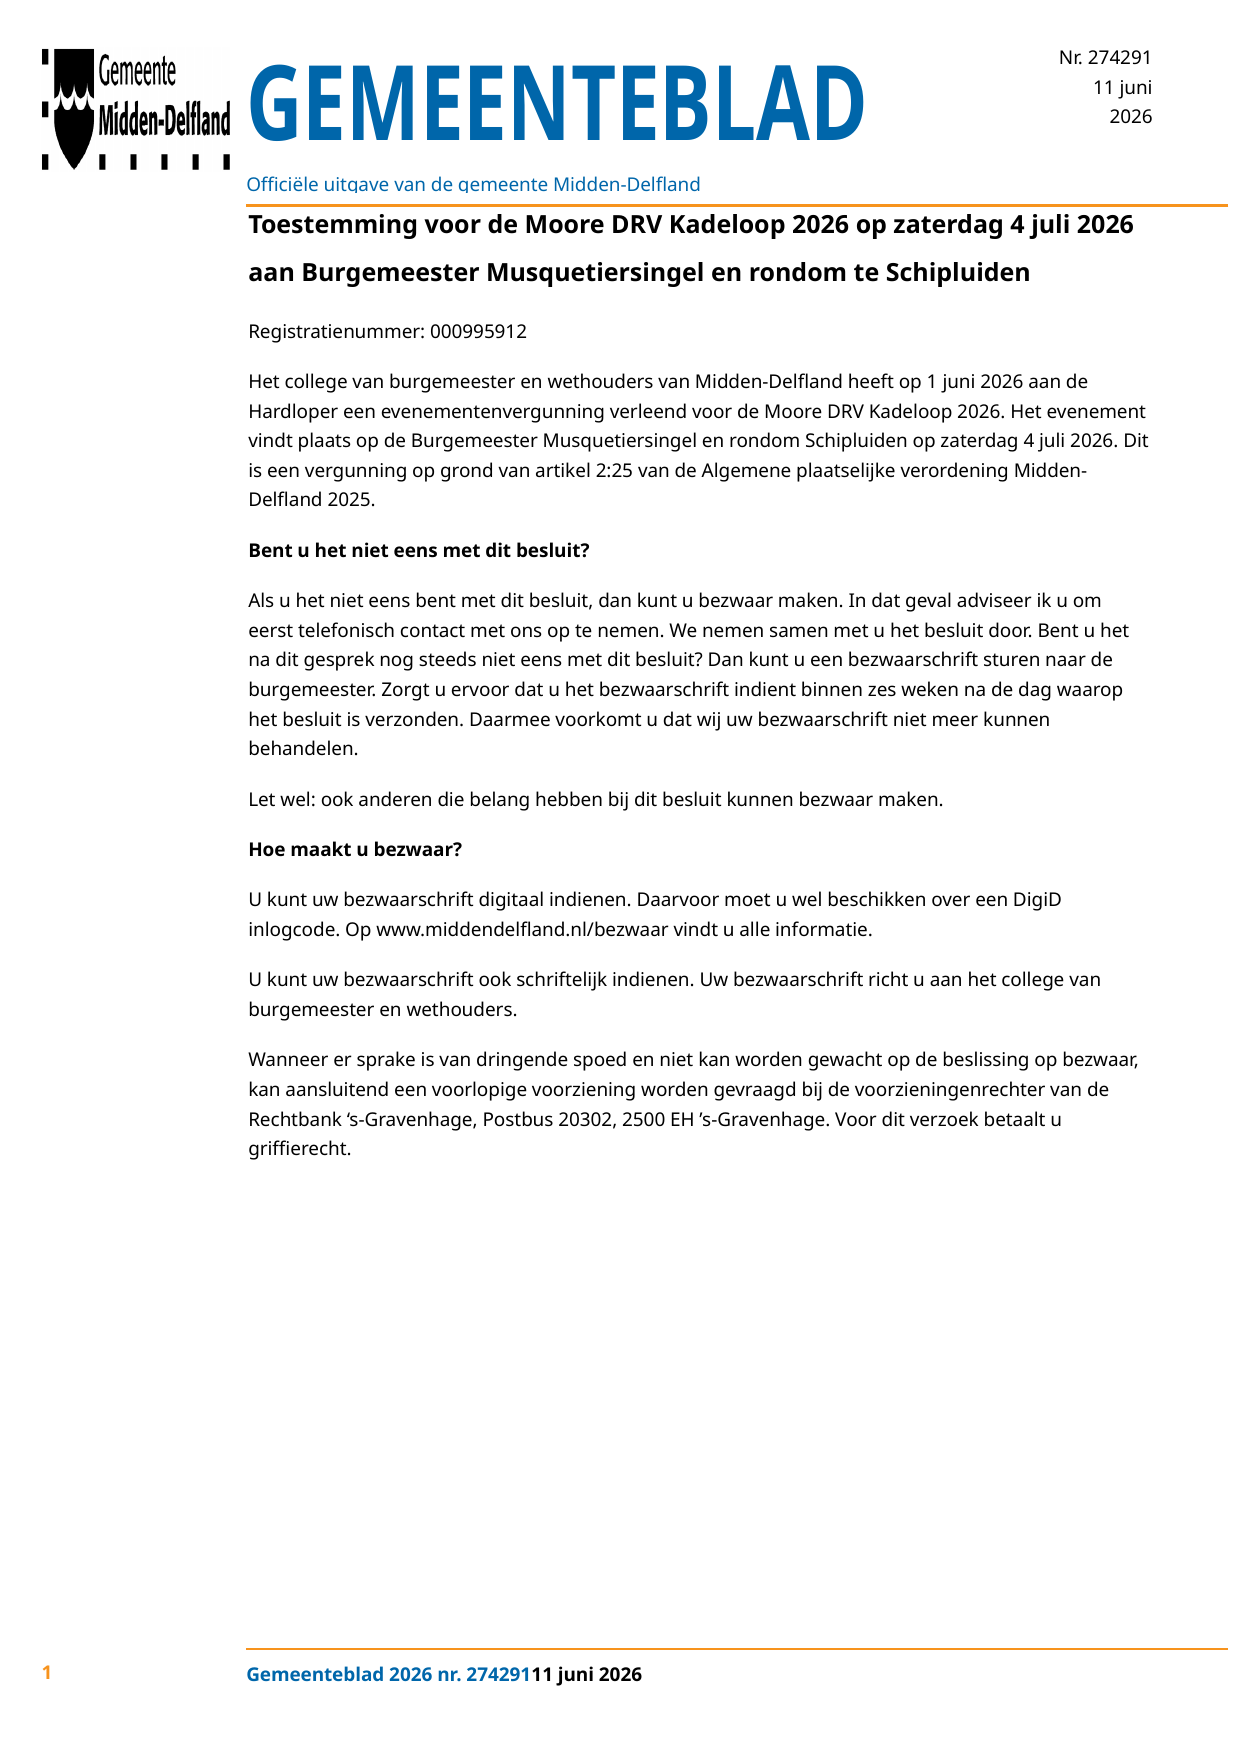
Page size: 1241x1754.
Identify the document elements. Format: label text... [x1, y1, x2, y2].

text U kunt uw bezwaarschrift ook schriftelijk indienen. Uw bezwaarschrift richt u aan het college van burgemeester en wethouders. [248, 967, 1152, 1022]
text Toestemming voor de Moore DRV Kadeloop 2026 op zaterdag 4 juli 2026 aan Burgemeester Musquetiersingel en rondom te Schipluiden [248, 207, 1152, 288]
text Registratienummer: 000995912 [248, 318, 1152, 344]
text Het college van burgemeester en wethouders van Midden-Delfland heeft op 1 juni 2026 aan de Hardloper een evenementenvergunning verleend voor de Moore DRV Kadeloop 2026. Het evenement vindt plaats op de Burgemeester Musquetiersingel en rondom Schipluiden op zaterdag 4 juli 2026. Dit is een vergunning op grond van artikel 2:25 van de Algemene plaatselijke verordening Midden-Delfland 2025. [248, 368, 1152, 512]
text Wanneer er sprake is van dringende spoed en niet kan worden gewacht op de beslissing op bezwaar, kan aansluitend een voorlopige voorziening worden gevraagd bij de voorzieningenrechter van de Rechtbank ‘s-Gravenhage, Postbus 20302, 2500 EH ’s-Gravenhage. Voor dit verzoek betaalt u griffierecht. [248, 1047, 1152, 1161]
text Als u het niet eens bent met dit besluit, dan kunt u bezwaar maken. In dat geval adviseer ik u om eerst telefonisch contact met ons op te nemen. We nemen samen met u het besluit door. Bent u het na dit gesprek nog steeds niet eens met dit besluit? Dan kunt u een bezwaarschrift sturen naar de burgemeester. Zorgt u ervoor dat u het bezwaarschrift indient binnen zes weken na de dag waarop het besluit is verzonden. Daarmee voorkomt u dat wij uw bezwaarschrift niet meer kunnen behandelen. [248, 587, 1152, 761]
text U kunt uw bezwaarschrift digitaal indienen. Daarvoor moet u wel beschikken over een DigiD inlogcode. Op www.middendelfland.nl/bezwaar vindt u alle informatie. [248, 887, 1152, 942]
text Let wel: ook anderen die belang hebben bij dit besluit kunnen bezwaar maken. [248, 786, 1152, 812]
picture [41, 47, 231, 172]
text Hoe maakt u bezwaar? [248, 836, 1152, 862]
text Bent u het niet eens met dit besluit? [248, 537, 1152, 563]
